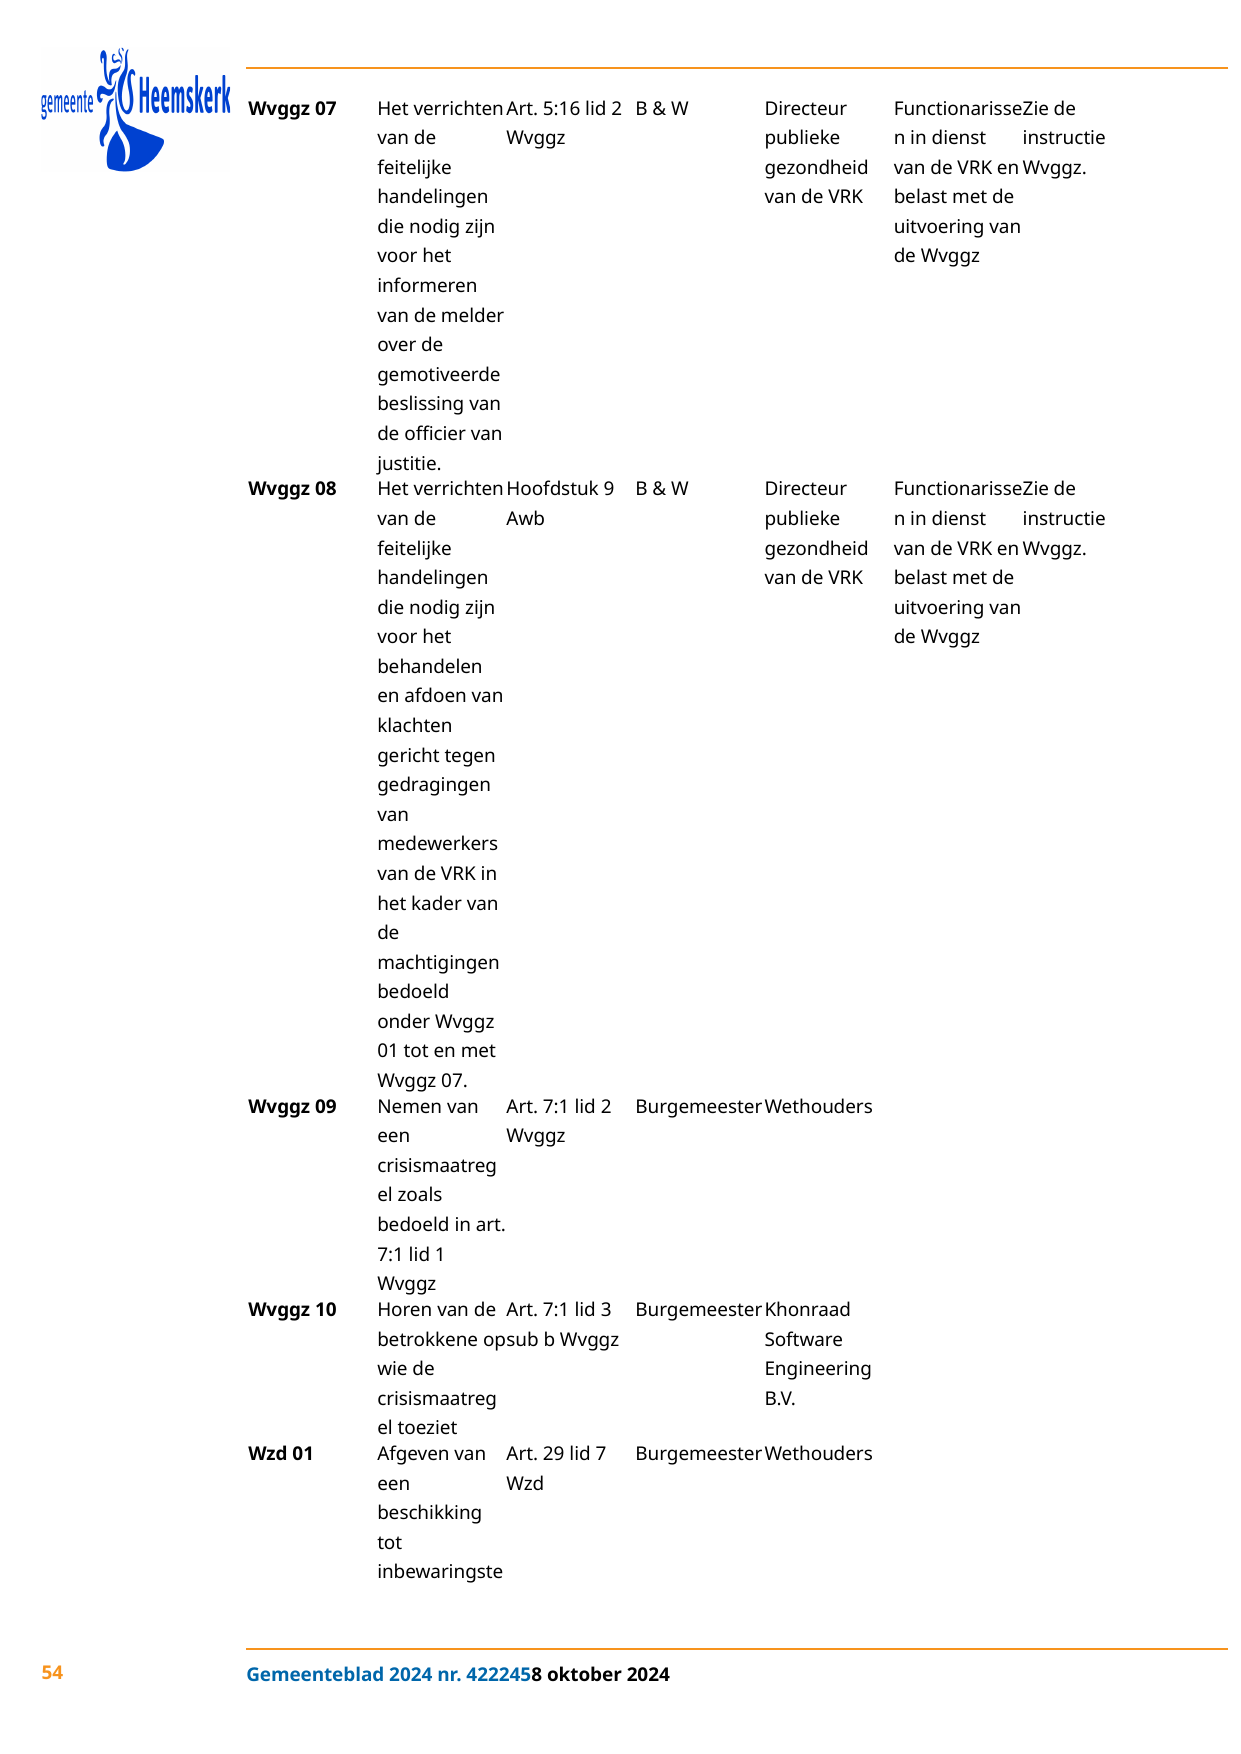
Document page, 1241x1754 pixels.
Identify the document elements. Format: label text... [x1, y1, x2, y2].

table_cell B & W [635, 476, 764, 1093]
table_cell Art. 7:1 lid 3 sub b Wvggz [506, 1296, 635, 1440]
table_cell Burgemeester [635, 1440, 764, 1584]
table_cell Wvggz 07 [248, 95, 377, 476]
table_cell Horen van de betrokkene op wie de crisismaatregel toeziet [377, 1296, 506, 1440]
table_cell Wvggz 09 [248, 1093, 377, 1296]
table_cell [894, 1296, 1022, 1440]
table_cell Wzd 01 [248, 1440, 377, 1584]
table_cell Burgemeester [635, 1296, 764, 1440]
table_cell Art. 5:16 lid 2 Wvggz [506, 95, 635, 476]
table_cell Wvggz 08 [248, 476, 377, 1093]
table_cell Functionarissen in dienst van de VRK en belast met de uitvoering van de Wvggz [894, 95, 1022, 476]
table_cell Zie de instructie Wvggz. [1023, 95, 1152, 476]
table_cell Het verrichten van de feitelijke handelingen die nodig zijn voor het informeren van de melder over de gemotiveerde beslissing van de officier van justitie. [377, 95, 506, 476]
table_cell [1023, 1440, 1152, 1584]
table_cell Wvggz 10 [248, 1296, 377, 1440]
table_cell Zie de instructie Wvggz. [1023, 476, 1152, 1093]
table_cell Directeur publieke gezondheid van de VRK [764, 476, 893, 1093]
table_cell [894, 1093, 1022, 1296]
picture [41, 47, 231, 172]
table_cell Khonraad Software Engineering B.V. [764, 1296, 893, 1440]
table_cell Afgeven van een beschikking tot inbewaringste [377, 1440, 506, 1584]
table_cell Directeur publieke gezondheid van de VRK [764, 95, 893, 476]
table_cell [1023, 1093, 1152, 1296]
table_cell [1023, 1296, 1152, 1440]
table_cell Wethouders [764, 1093, 893, 1296]
table_cell Hoofdstuk 9 Awb [506, 476, 635, 1093]
table_cell Burgemeester [635, 1093, 764, 1296]
table_cell [894, 1440, 1022, 1584]
table_cell Nemen van een crisismaatregel zoals bedoeld in art. 7:1 lid 1 Wvggz [377, 1093, 506, 1296]
table_cell Wethouders [764, 1440, 893, 1584]
table_cell Art. 7:1 lid 2 Wvggz [506, 1093, 635, 1296]
table_cell Functionarissen in dienst van de VRK en belast met de uitvoering van de Wvggz [894, 476, 1022, 1093]
table_cell Art. 29 lid 7 Wzd [506, 1440, 635, 1584]
table_cell B & W [635, 95, 764, 476]
table_cell Het verrichten van de feitelijke handelingen die nodig zijn voor het behandelen en afdoen van klachten gericht tegen gedragingen van medewerkers van de VRK in het kader van de machtigingen bedoeld onder Wvggz 01 tot en met Wvggz 07. [377, 476, 506, 1093]
